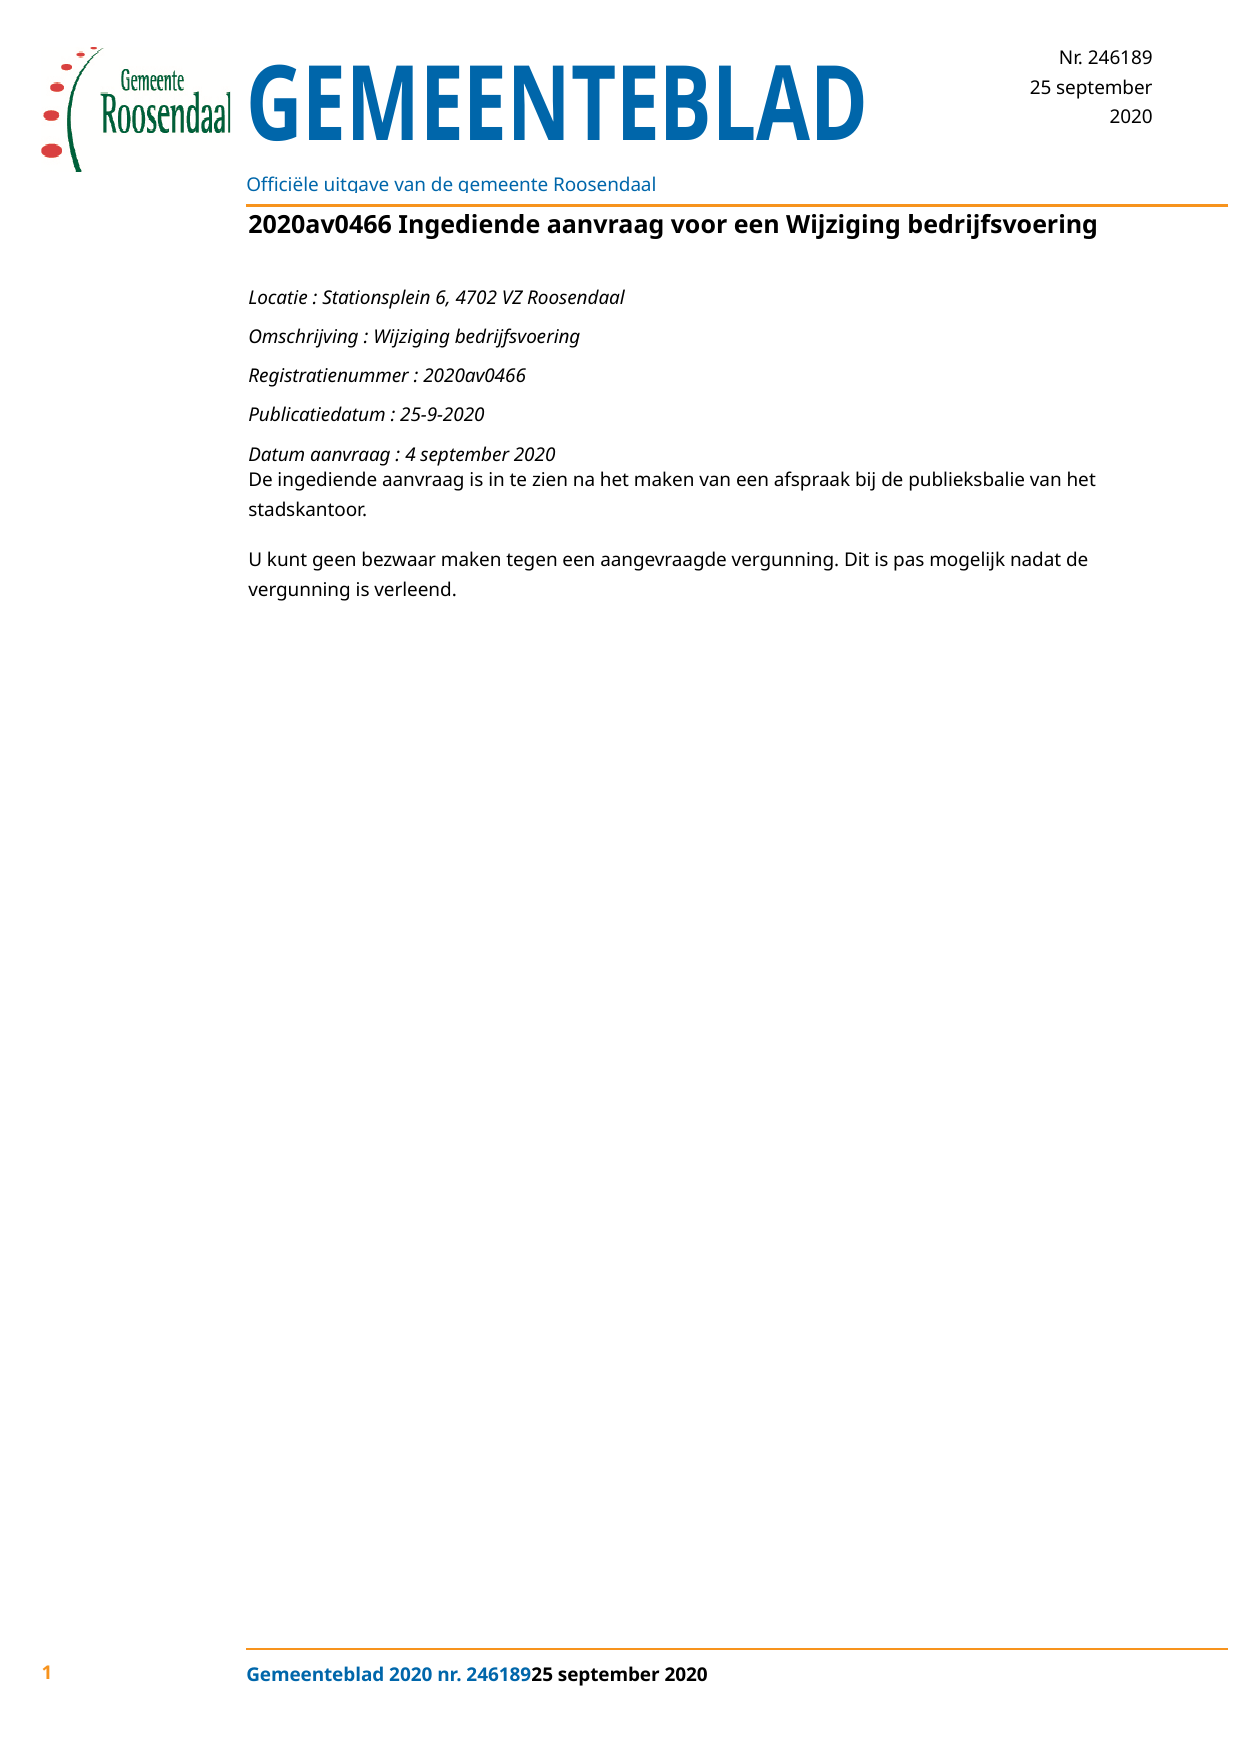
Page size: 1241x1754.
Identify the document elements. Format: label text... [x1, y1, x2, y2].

text Omschrijving : Wijziging bedrijfsvoering [248, 323, 1152, 349]
text Publicatiedatum : 25-9-2020 [248, 402, 1152, 427]
text 2020av0466 Ingediende aanvraag voor een Wijziging bedrijfsvoering [248, 207, 1152, 241]
text Registratienummer : 2020av0466 [248, 362, 1152, 388]
text Datum aanvraag : 4 september 2020 [248, 441, 1152, 467]
text U kunt geen bezwaar maken tegen een aangevraagde vergunning. Dit is pas mogelijk nadat de vergunning is verleend. [248, 547, 1152, 602]
text De ingediende aanvraag is in te zien na het maken van een afspraak bij de publieksbalie van het stadskantoor. [248, 467, 1152, 522]
text Locatie : Stationsplein 6, 4702 VZ Roosendaal [248, 284, 1152, 309]
picture [41, 47, 231, 172]
